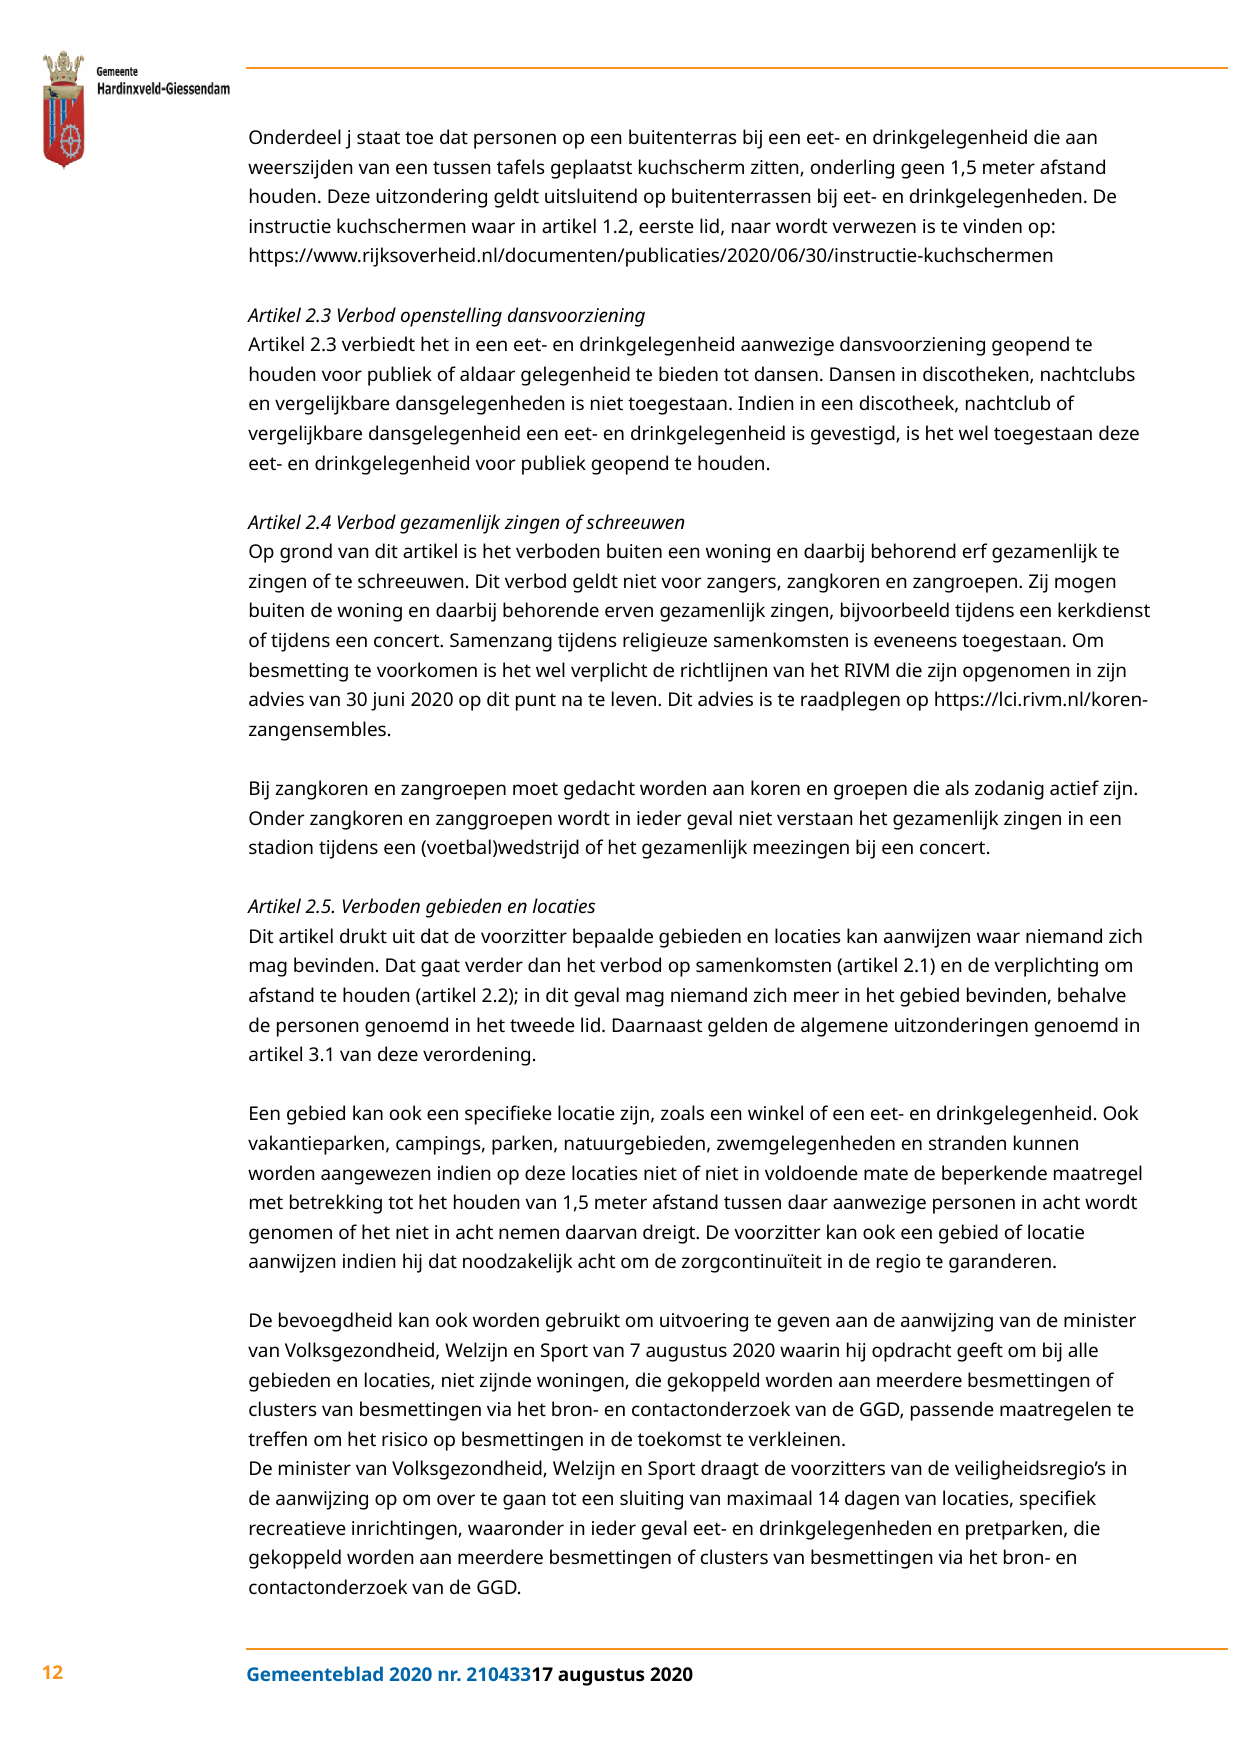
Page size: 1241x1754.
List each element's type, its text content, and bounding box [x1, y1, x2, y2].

text Artikel 2.3 verbiedt het in een eet- en drinkgelegenheid aanwezige dansvoorziening geopend te houden voor publiek of aldaar gelegenheid te bieden tot dansen. Dansen in discotheken, nachtclubs en vergelijkbare dansgelegenheden is niet toegestaan. Indien in een discotheek, nachtclub of vergelijkbare dansgelegenheid een eet- en drinkgelegenheid is gevestigd, is het wel toegestaan deze eet- en drinkgelegenheid voor publiek geopend te houden. [248, 331, 1152, 476]
text Artikel 2.5. Verboden gebieden en locaties [248, 893, 1152, 919]
text Een gebied kan ook een specifieke locatie zijn, zoals een winkel of een eet- en drinkgelegenheid. Ook vakantieparken, campings, parken, natuurgebieden, zwemgelegenheden en stranden kunnen worden aangewezen indien op deze locaties niet of niet in voldoende mate de beperkende maatregel met betrekking tot het houden van 1,5 meter afstand tussen daar aanwezige personen in acht wordt genomen of het niet in acht nemen daarvan dreigt. De voorzitter kan ook een gebied of locatie aanwijzen indien hij dat noodzakelijk acht om de zorgcontinuïteit in de regio te garanderen. [248, 1101, 1152, 1274]
text De bevoegdheid kan ook worden gebruikt om uitvoering te geven aan de aanwijzing van de minister van Volksgezondheid, Welzijn en Sport van 7 augustus 2020 waarin hij opdracht geeft om bij alle gebieden en locaties, niet zijnde woningen, die gekoppeld worden aan meerdere besmettingen of clusters van besmettingen via het bron- en contactonderzoek van de GGD, passende maatregelen te treffen om het risico op besmettingen in de toekomst te verkleinen. [248, 1308, 1152, 1452]
text Onderdeel j staat toe dat personen op een buitenterras bij een eet- en drinkgelegenheid die aan weerszijden van een tussen tafels geplaatst kuchscherm zitten, onderling geen 1,5 meter afstand houden. Deze uitzondering geldt uitsluitend op buitenterrassen bij eet- en drinkgelegenheden. De instructie kuchschermen waar in artikel 1.2, eerste lid, naar wordt verwezen is te vinden op: https://www.rijksoverheid.nl/documenten/publicaties/2020/06/30/instructie-kuchschermen [248, 124, 1152, 268]
picture [41, 47, 231, 172]
text Dit artikel drukt uit dat de voorzitter bepaalde gebieden en locaties kan aanwijzen waar niemand zich mag bevinden. Dat gaat verder dan het verbod op samenkomsten (artikel 2.1) en de verplichting om afstand te houden (artikel 2.2); in dit geval mag niemand zich meer in het gebied bevinden, behalve de personen genoemd in het tweede lid. Daarnaast gelden de algemene uitzonderingen genoemd in artikel 3.1 van deze verordening. [248, 923, 1152, 1067]
text Op grond van dit artikel is het verboden buiten een woning en daarbij behorend erf gezamenlijk te zingen of te schreeuwen. Dit verbod geldt niet voor zangers, zangkoren en zangroepen. Zij mogen buiten de woning en daarbij behorende erven gezamenlijk zingen, bijvoorbeeld tijdens een kerkdienst of tijdens een concert. Samenzang tijdens religieuze samenkomsten is eveneens toegestaan. Om besmetting te voorkomen is het wel verplicht de richtlijnen van het RIVM die zijn opgenomen in zijn advies van 30 juni 2020 op dit punt na te leven. Dit advies is te raadplegen op https://lci.rivm.nl/koren-zangensembles. [248, 538, 1152, 742]
text Artikel 2.4 Verbod gezamenlijk zingen of schreeuwen [248, 509, 1152, 535]
text Bij zangkoren en zangroepen moet gedacht worden aan koren en groepen die als zodanig actief zijn. Onder zangkoren en zanggroepen wordt in ieder geval niet verstaan het gezamenlijk zingen in een stadion tijdens een (voetbal)wedstrijd of het gezamenlijk meezingen bij een concert. [248, 775, 1152, 860]
text De minister van Volksgezondheid, Welzijn en Sport draagt de voorzitters van de veiligheidsregio’s in de aanwijzing op om over te gaan tot een sluiting van maximaal 14 dagen van locaties, specifiek recreatieve inrichtingen, waaronder in ieder geval eet- en drinkgelegenheden en pretparken, die gekoppeld worden aan meerdere besmettingen of clusters van besmettingen via het bron- en contactonderzoek van de GGD. [248, 1456, 1152, 1600]
text Artikel 2.3 Verbod openstelling dansvoorziening [248, 302, 1152, 328]
